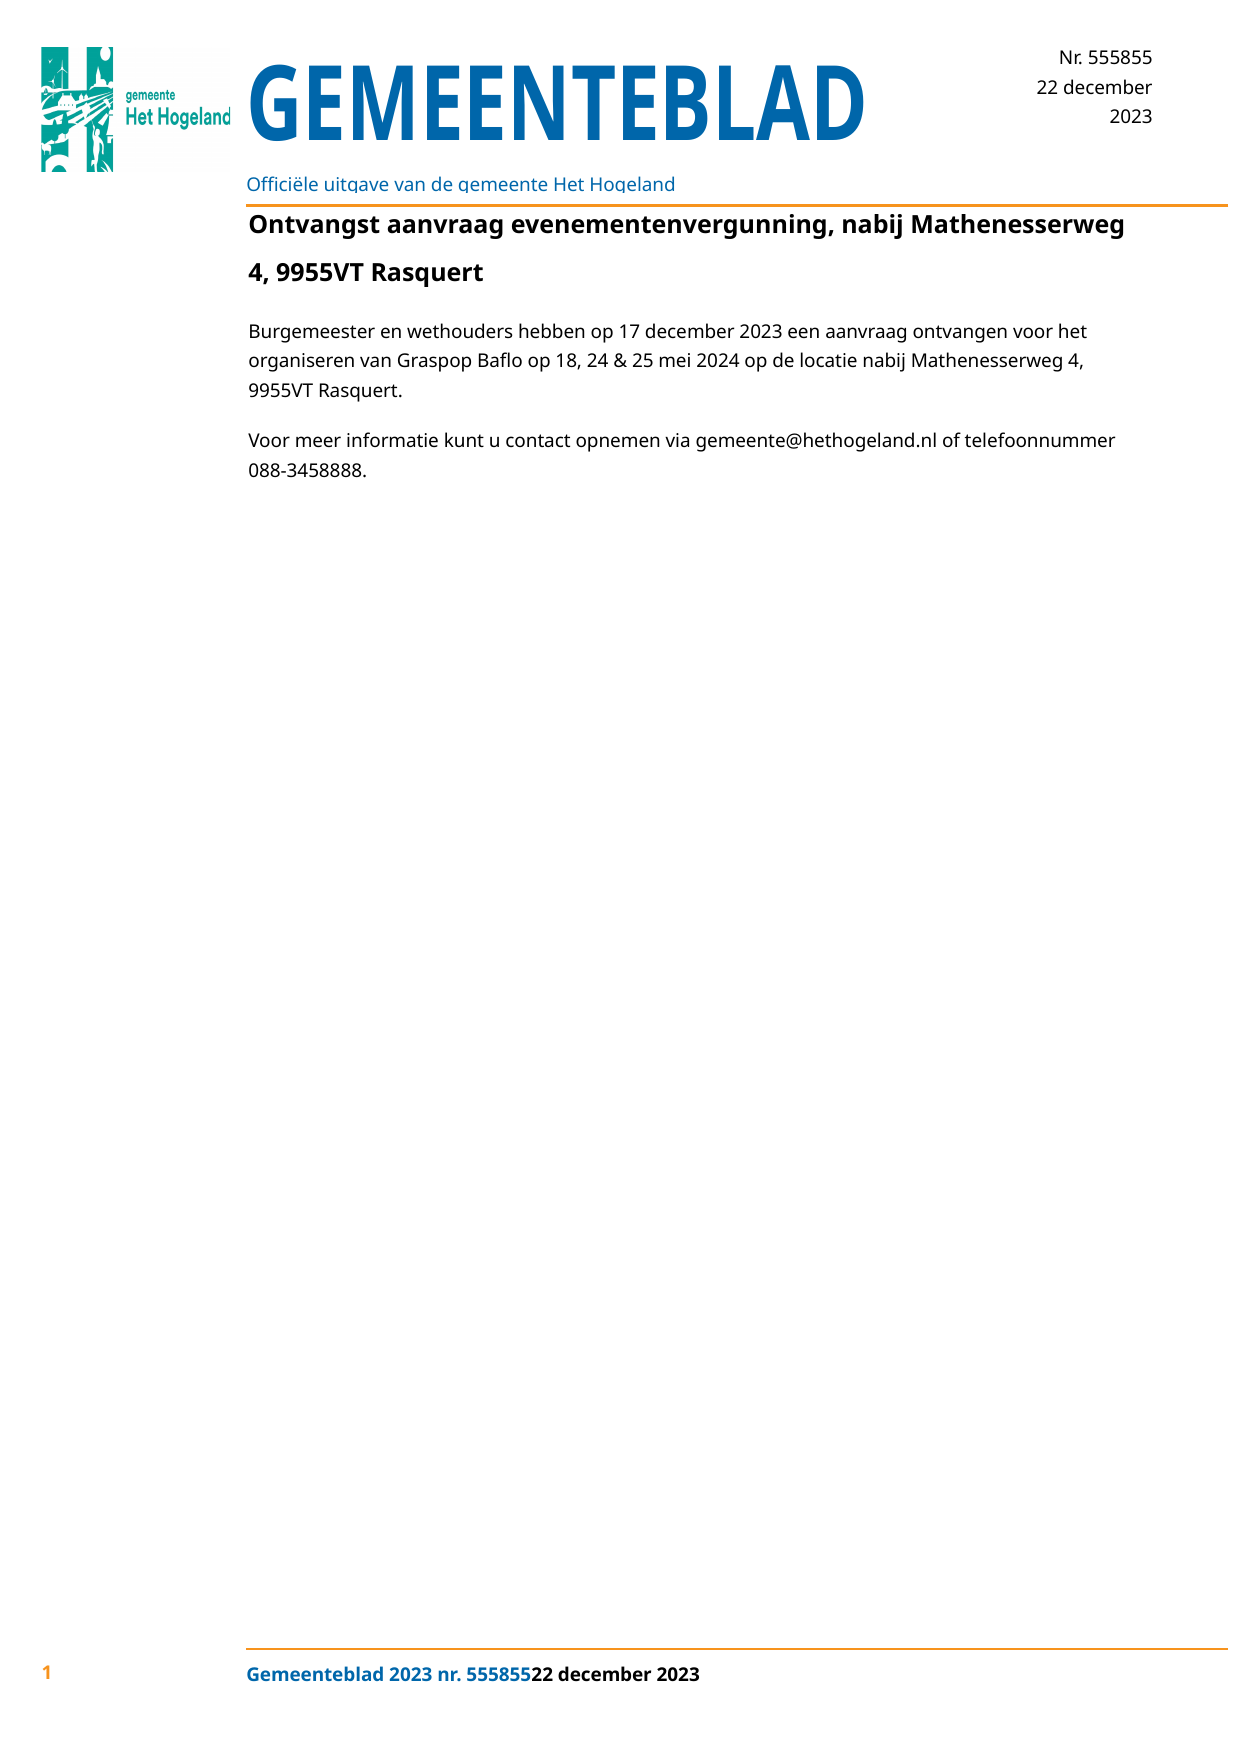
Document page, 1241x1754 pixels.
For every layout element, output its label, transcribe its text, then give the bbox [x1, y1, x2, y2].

picture [41, 47, 231, 172]
text Voor meer informatie kunt u contact opnemen via gemeente@hethogeland.nl of telefoonnummer 088-3458888. [248, 427, 1152, 483]
text Burgemeester en wethouders hebben op 17 december 2023 een aanvraag ontvangen voor het organiseren van Graspop Baflo op 18, 24 & 25 mei 2024 op de locatie nabij Mathenesserweg 4, 9955VT Rasquert. [248, 318, 1152, 403]
text Ontvangst aanvraag evenementenvergunning, nabij Mathenesserweg 4, 9955VT Rasquert [248, 207, 1152, 288]
